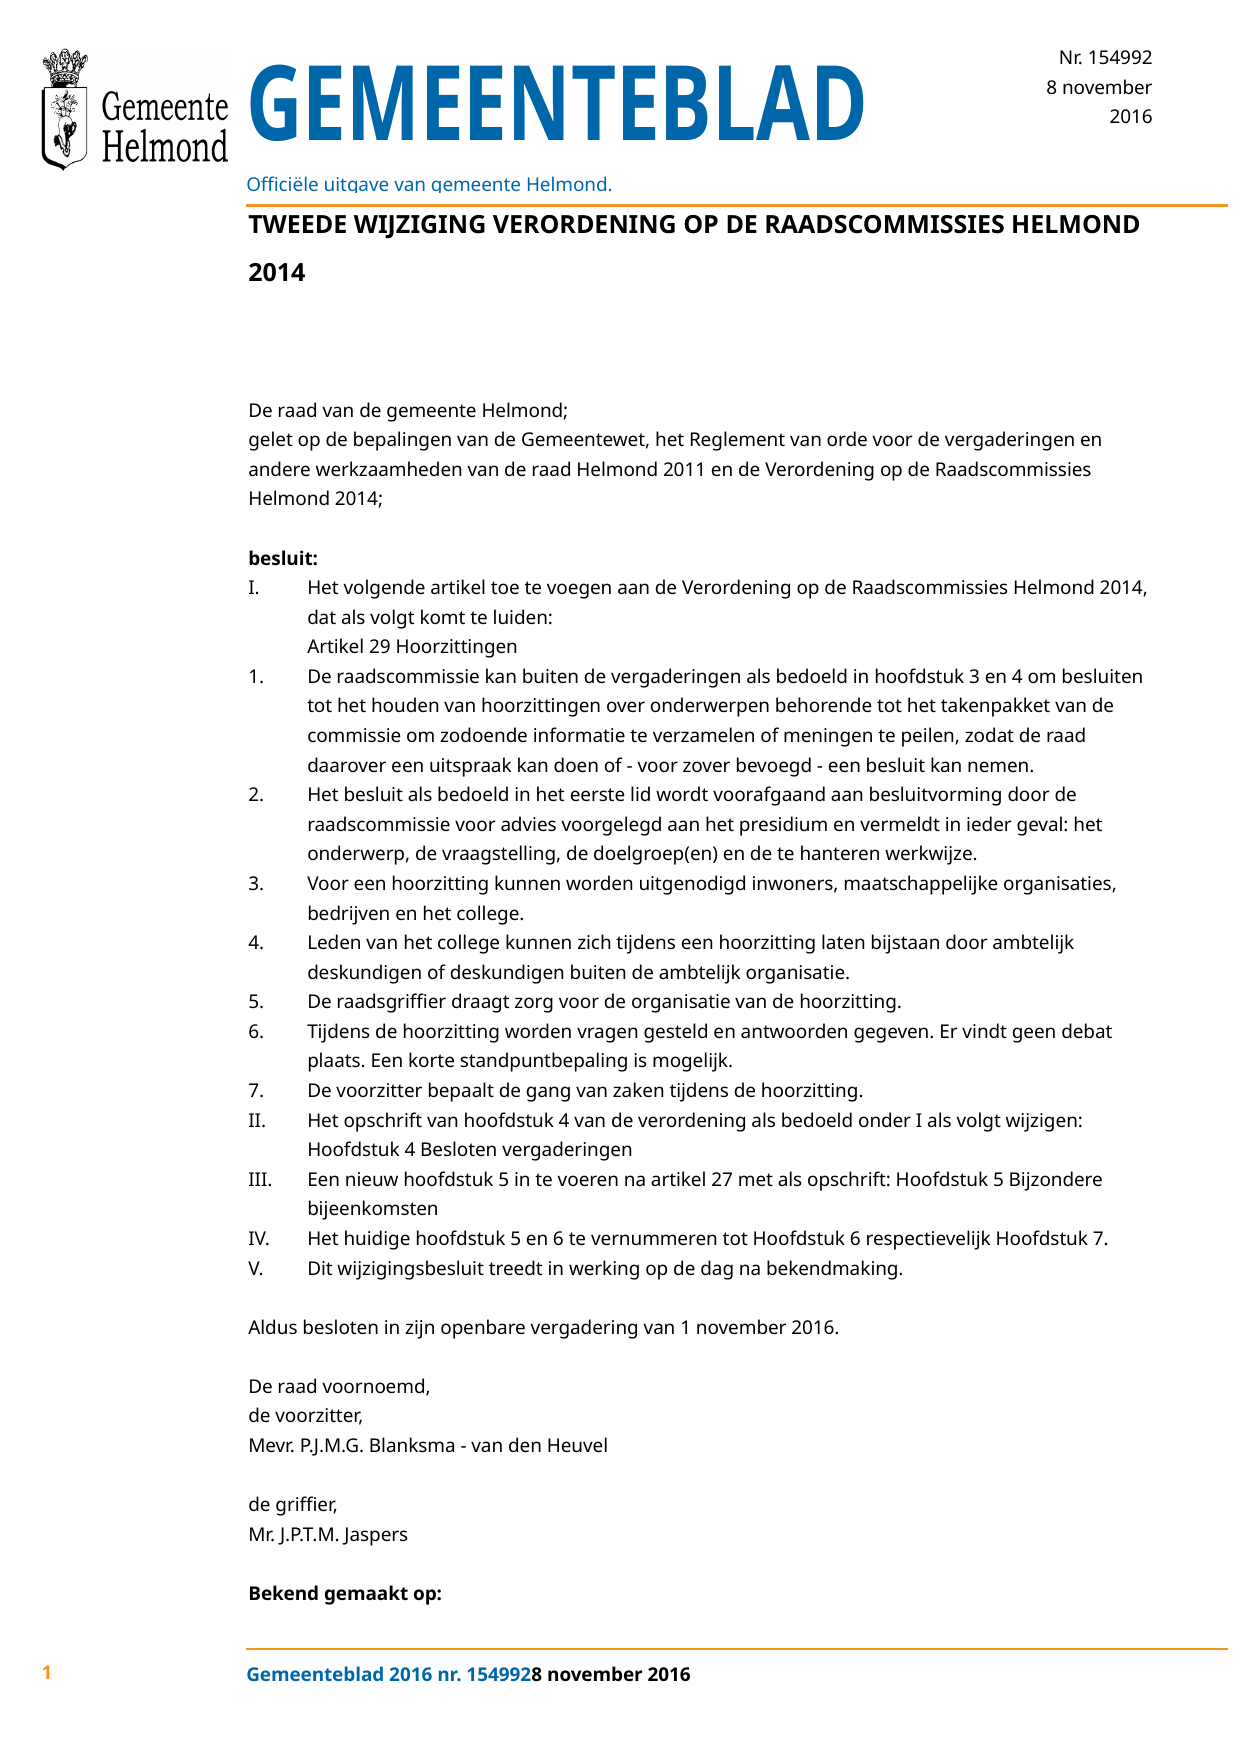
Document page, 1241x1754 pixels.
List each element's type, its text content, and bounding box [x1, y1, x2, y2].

picture [41, 47, 231, 172]
text Aldus besloten in zijn openbare vergadering van 1 november 2016. [248, 1314, 1152, 1339]
text besluit: [248, 545, 1152, 570]
list Dit wijzigingsbesluit treedt in werking op de dag na bekendmaking. [248, 1255, 1152, 1280]
list Een nieuw hoofdstuk 5 in te voeren na artikel 27 met als opschrift: Hoofdstuk 5 Bijzondere bijeenkomsten [248, 1166, 1152, 1221]
text TWEEDE WIJZIGING VERORDENING OP DE RAADSCOMMISSIES HELMOND 2014 [248, 207, 1152, 288]
list De raadsgriffier draagt zorg voor de organisatie van de hoorzitting. [248, 988, 1152, 1014]
text De raad voornoemd, [248, 1373, 1152, 1399]
list Het besluit als bedoeld in het eerste lid wordt voorafgaand aan besluitvorming door de raadscommissie voor advies voorgelegd aan het presidium en vermeldt in ieder geval: het onderwerp, de vraagstelling, de doelgroep(en) en de te hanteren werkwijze. [248, 781, 1152, 866]
list De raadscommissie kan buiten de vergaderingen als bedoeld in hoofdstuk 3 en 4 om besluiten tot het houden van hoorzittingen over onderwerpen behorende tot het takenpakket van de commissie om zodoende informatie te verzamelen of meningen te peilen, zodat de raad daarover een uitspraak kan doen of - voor zover bevoegd - een besluit kan nemen. [248, 663, 1152, 777]
list Leden van het college kunnen zich tijdens een hoorzitting laten bijstaan door ambtelijk deskundigen of deskundigen buiten de ambtelijk organisatie. [248, 929, 1152, 984]
list Tijdens de hoorzitting worden vragen gesteld en antwoorden gegeven. Er vindt geen debat plaats. Een korte standpuntbepaling is mogelijk. [248, 1018, 1152, 1073]
list Het huidige hoofdstuk 5 en 6 te vernummeren tot Hoofdstuk 6 respectievelijk Hoofdstuk 7. [248, 1225, 1152, 1251]
text gelet op de bepalingen van de Gemeentewet, het Reglement van orde voor de vergaderingen en andere werkzaamheden van de raad Helmond 2011 en de Verordening op de Raadscommissies Helmond 2014; [248, 426, 1152, 511]
list Het volgende artikel toe te voegen aan de Verordening op de Raadscommissies Helmond 2014, dat als volgt komt te luiden: [248, 574, 1152, 629]
text Mevr. P.J.M.G. Blanksma - van den Heuvel [248, 1432, 1152, 1458]
list De voorzitter bepaalt de gang van zaken tijdens de hoorzitting. [248, 1077, 1152, 1103]
text de voorzitter, [248, 1403, 1152, 1428]
text de griffier, [248, 1491, 1152, 1517]
list Artikel 29 Hoorzittingen [248, 633, 1152, 659]
list Voor een hoorzitting kunnen worden uitgenodigd inwoners, maatschappelijke organisaties, bedrijven en het college. [248, 870, 1152, 925]
text Bekend gemaakt op: [248, 1580, 1152, 1606]
text Mr. J.P.T.M. Jaspers [248, 1521, 1152, 1547]
list Het opschrift van hoofdstuk 4 van de verordening als bedoeld onder I als volgt wijzigen: Hoofdstuk 4 Besloten vergaderingen [248, 1107, 1152, 1162]
text De raad van de gemeente Helmond; [248, 397, 1152, 422]
